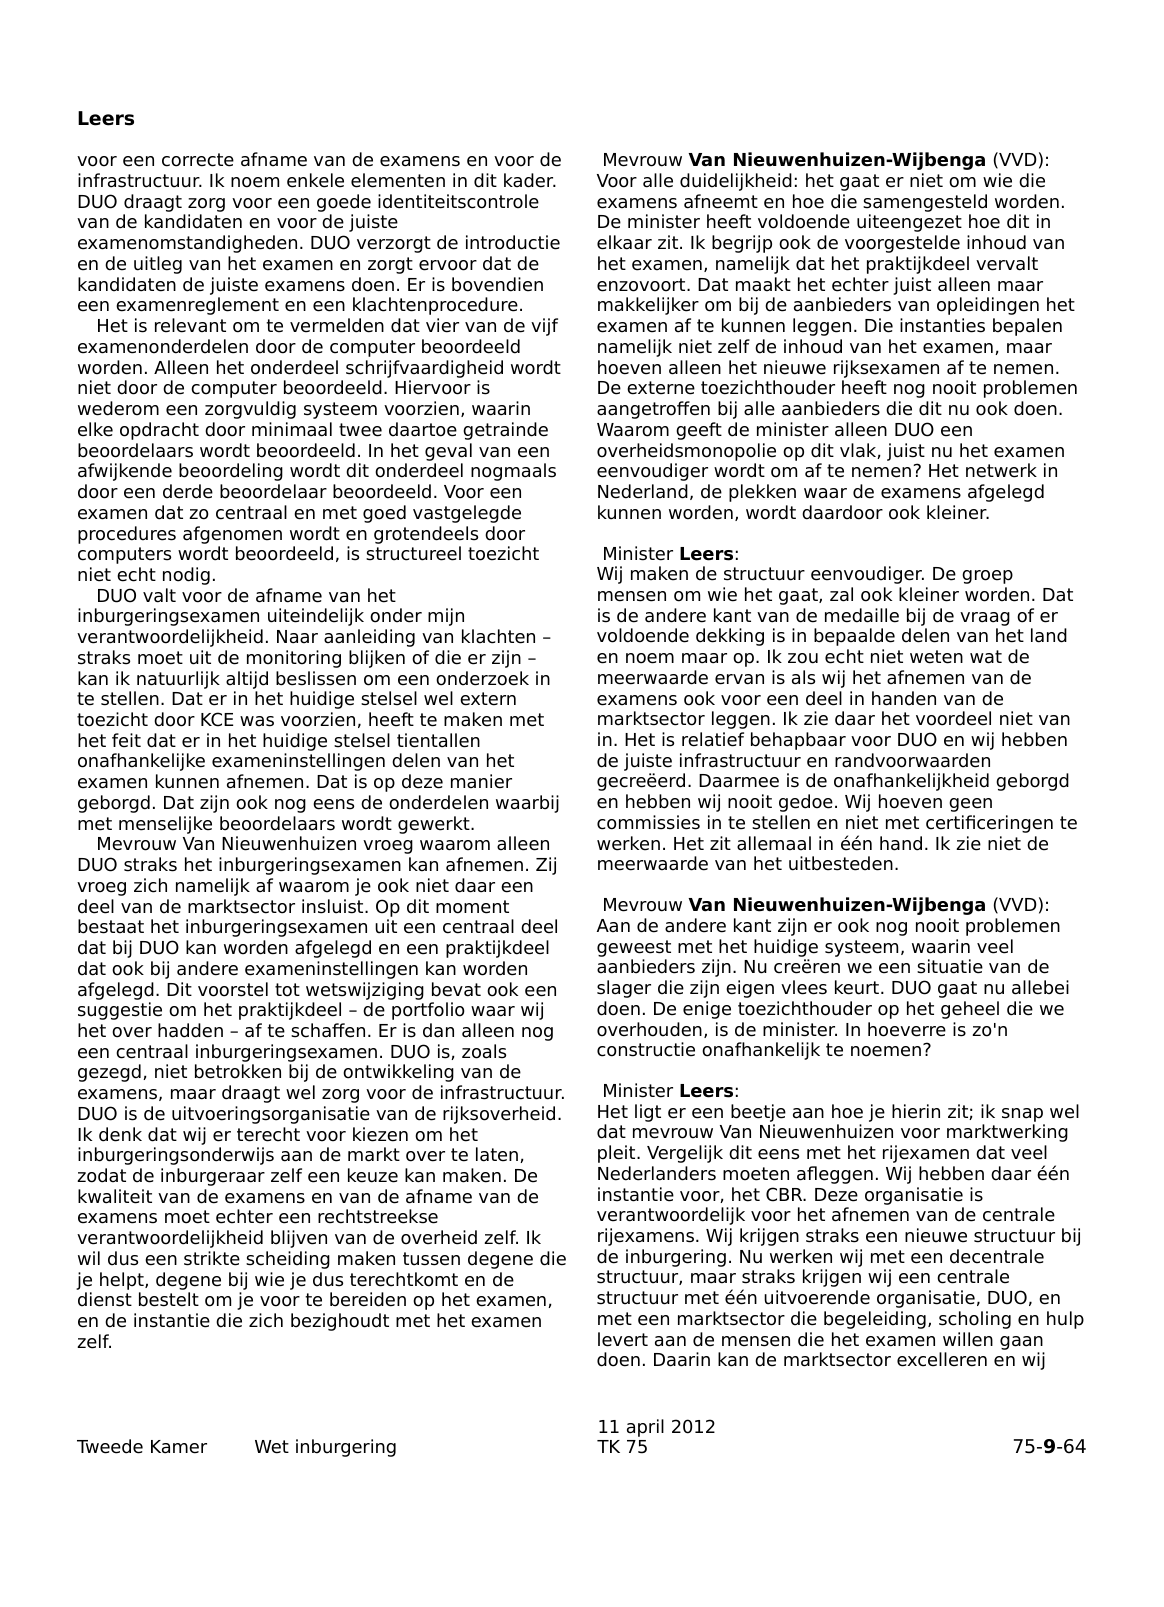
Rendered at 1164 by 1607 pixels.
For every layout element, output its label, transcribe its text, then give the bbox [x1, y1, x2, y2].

text Mevrouw Van Nieuwenhuizen-Wijbenga (VVD): [596, 895, 1087, 916]
text Het ligt er een beetje aan hoe je hierin zit; ik snap wel dat mevrouw Van Nieuwenhuizen voor marktwerking pleit. Vergelijk dit eens met het rijexamen dat veel Nederlanders moeten afleggen. Wij hebben daar één instantie voor, het CBR. Deze organisatie is verantwoordelijk voor het afnemen van de centrale rijexamens. Wij krijgen straks een nieuwe structuur bij de inburgering. Nu werken wij met een decentrale structuur, maar straks krijgen wij een centrale structuur met één uitvoerende organisatie, DUO, en met een marktsector die begeleiding, scholing en hulp levert aan de mensen die het examen willen gaan doen. Daarin kan de marktsector excelleren en wij [596, 1102, 1087, 1371]
text Voor alle duidelijkheid: het gaat er niet om wie die examens afneemt en hoe die samengesteld worden. De minister heeft voldoende uiteengezet hoe dit in elkaar zit. Ik begrijp ook de voorgestelde inhoud van het examen, namelijk dat het praktijkdeel vervalt enzovoort. Dat maakt het echter juist alleen maar makkelijker om bij de aanbieders van opleidingen het examen af te kunnen leggen. Die instanties bepalen namelijk niet zelf de inhoud van het examen, maar hoeven alleen het nieuwe rijksexamen af te nemen. De externe toezichthouder heeft nog nooit problemen aangetroffen bij alle aanbieders die dit nu ook doen. Waarom geeft de minister alleen DUO een overheidsmonopolie op dit vlak, juist nu het examen eenvoudiger wordt om af te nemen? Het netwerk in Nederland, de plekken waar de examens afgelegd kunnen worden, wordt daardoor ook kleiner. [596, 171, 1087, 523]
text Wij maken de structuur eenvoudiger. De groep mensen om wie het gaat, zal ook kleiner worden. Dat is de andere kant van de medaille bij de vraag of er voldoende dekking is in bepaalde delen van het land en noem maar op. Ik zou echt niet weten wat de meerwaarde ervan is als wij het afnemen van de examens ook voor een deel in handen van de marktsector leggen. Ik zie daar het voordeel niet van in. Het is relatief behapbaar voor DUO en wij hebben de juiste infrastructuur en randvoorwaarden gecreëerd. Daarmee is de onafhankelijkheid geborgd en hebben wij nooit gedoe. Wij hoeven geen commissies in te stellen en niet met certificeringen te werken. Het zit allemaal in één hand. Ik zie niet de meerwaarde van het uitbesteden. [596, 564, 1087, 875]
text Mevrouw Van Nieuwenhuizen-Wijbenga (VVD): [596, 150, 1087, 171]
text Minister Leers: [596, 543, 1087, 564]
text voor een correcte afname van de examens en voor de infrastructuur. Ik noem enkele elementen in dit kader. DUO draagt zorg voor een goede identiteitscontrole van de kandidaten en voor de juiste examenomstandigheden. DUO verzorgt de introductie en de uitleg van het examen en zorgt ervoor dat de kandidaten de juiste examens doen. Er is bovendien een examenreglement en een klachtenprocedure. [77, 150, 567, 316]
text Minister Leers: [596, 1081, 1087, 1102]
text Aan de andere kant zijn er ook nog nooit problemen geweest met het huidige systeem, waarin veel aanbieders zijn. Nu creëren we een situatie van de slager die zijn eigen vlees keurt. DUO gaat nu allebei doen. De enige toezichthouder op het geheel die we overhouden, is de minister. In hoeverre is zo'n constructie onafhankelijk te noemen? [596, 916, 1087, 1061]
text DUO valt voor de afname van het inburgeringsexamen uiteindelijk onder mijn verantwoordelijkheid. Naar aanleiding van klachten – straks moet uit de monitoring blijken of die er zijn – kan ik natuurlijk altijd beslissen om een onderzoek in te stellen. Dat er in het huidige stelsel wel extern toezicht door KCE was voorzien, heeft te maken met het feit dat er in het huidige stelsel tientallen onafhankelijke exameninstellingen delen van het examen kunnen afnemen. Dat is op deze manier geborgd. Dat zijn ook nog eens de onderdelen waarbij met menselijke beoordelaars wordt gewerkt. [77, 586, 567, 834]
text Mevrouw Van Nieuwenhuizen vroeg waarom alleen DUO straks het inburgeringsexamen kan afnemen. Zij vroeg zich namelijk af waarom je ook niet daar een deel van de marktsector insluist. Op dit moment bestaat het inburgeringsexamen uit een centraal deel dat bij DUO kan worden afgelegd en een praktijkdeel dat ook bij andere exameninstellingen kan worden afgelegd. Dit voorstel tot wetswijziging bevat ook een suggestie om het praktijkdeel – de portfolio waar wij het over hadden – af te schaffen. Er is dan alleen nog een centraal inburgeringsexamen. DUO is, zoals gezegd, niet betrokken bij de ontwikkeling van de examens, maar draagt wel zorg voor de infrastructuur. DUO is de uitvoeringsorganisatie van de rijksoverheid. Ik denk dat wij er terecht voor kiezen om het inburgeringsonderwijs aan de markt over te laten, zodat de inburgeraar zelf een keuze kan maken. De kwaliteit van de examens en van de afname van de examens moet echter een rechtstreekse verantwoordelijkheid blijven van de overheid zelf. Ik wil dus een strikte scheiding maken tussen degene die je helpt, degene bij wie je dus terechtkomt en de dienst bestelt om je voor te bereiden op het examen, en de instantie die zich bezighoudt met het examen zelf. [77, 834, 567, 1352]
text Het is relevant om te vermelden dat vier van de vijf examenonderdelen door de computer beoordeeld worden. Alleen het onderdeel schrijfvaardigheid wordt niet door de computer beoordeeld. Hiervoor is wederom een zorgvuldig systeem voorzien, waarin elke opdracht door minimaal twee daartoe getrainde beoordelaars wordt beoordeeld. In het geval van een afwijkende beoordeling wordt dit onderdeel nogmaals door een derde beoordelaar beoordeeld. Voor een examen dat zo centraal en met goed vastgelegde procedures afgenomen wordt en grotendeels door computers wordt beoordeeld, is structureel toezicht niet echt nodig. [77, 316, 567, 586]
